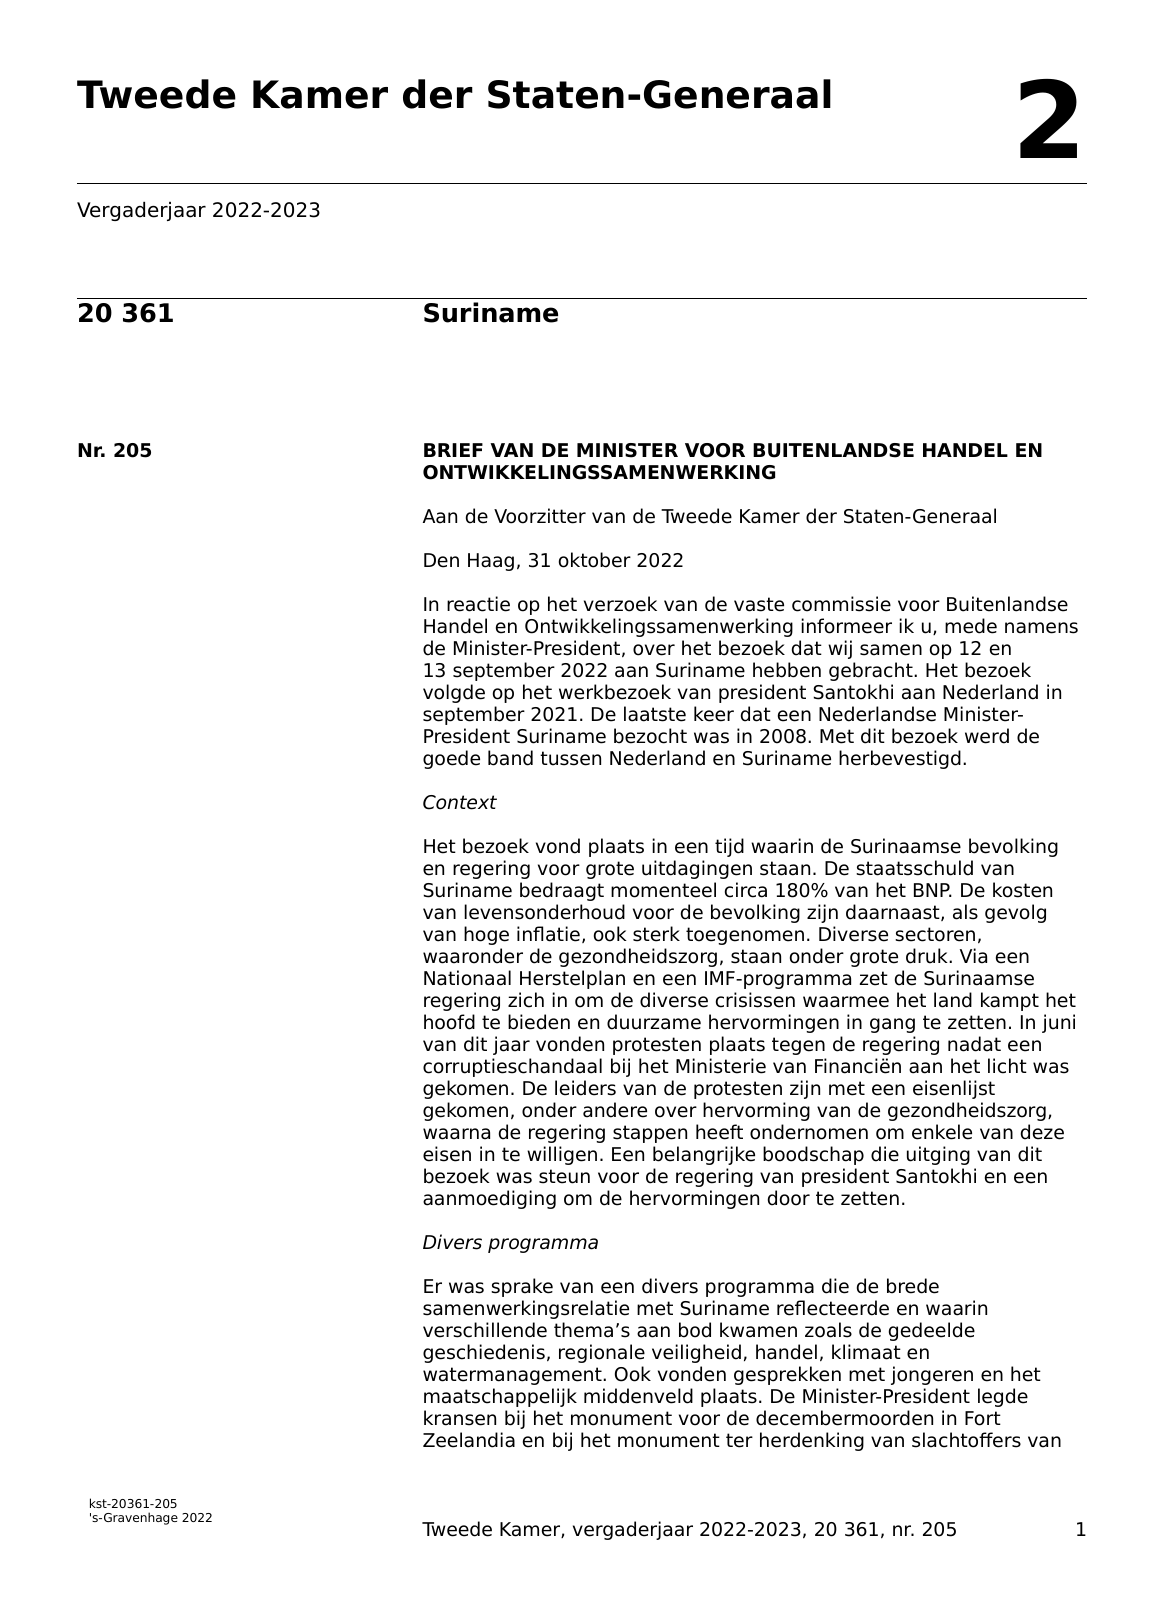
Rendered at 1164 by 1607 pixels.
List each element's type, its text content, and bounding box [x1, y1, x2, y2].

table_cell Vergaderjaar 2022-2023 [77, 184, 1087, 298]
subtitle Context [422, 792, 1087, 814]
subtitle Nr. 205 BRIEF VAN DE MINISTER VOOR BUITENLANDSE HANDEL EN ONTWIKKELINGSSAMENWERKING [77, 440, 1087, 484]
text 's-Gravenhage 2022 [88, 1511, 323, 1525]
subtitle Divers programma [422, 1232, 1087, 1254]
table_header 2 [886, 59, 1087, 183]
subtitle 20 361 Suriname [77, 299, 1087, 329]
text kst-20361-205 [88, 1497, 323, 1511]
text Het bezoek vond plaats in een tijd waarin de Surinaamse bevolking en regering voor grote uitdagingen staan. De staatsschuld van Suriname bedraagt momenteel circa 180% van het BNP. De kosten van levensonderhoud voor de bevolking zijn daarnaast, als gevolg van hoge inflatie, ook sterk toegenomen. Diverse sectoren, waaronder de gezondheidszorg, staan onder grote druk. Via een Nationaal Herstelplan en een IMF-programma zet de Surinaamse regering zich in om de diverse crisissen waarmee het land kampt het hoofd te bieden en duurzame hervormingen in gang te zetten. In juni van dit jaar vonden protesten plaats tegen de regering nadat een corruptieschandaal bij het Ministerie van Financiën aan het licht was gekomen. De leiders van de protesten zijn met een eisenlijst gekomen, onder andere over hervorming van de gezondheidszorg, waarna de regering stappen heeft ondernomen om enkele van deze eisen in te willigen. Een belangrijke boodschap die uitging van dit bezoek was steun voor de regering van president Santokhi en een aanmoediging om de hervormingen door te zetten. [422, 836, 1087, 1210]
text In reactie op het verzoek van de vaste commissie voor Buitenlandse Handel en Ontwikkelingssamenwerking informeer ik u, mede namens de Minister-President, over het bezoek dat wij samen op 12 en 13 september 2022 aan Suriname hebben gebracht. Het bezoek volgde op het werkbezoek van president Santokhi aan Nederland in september 2021. De laatste keer dat een Nederlandse Minister-President Suriname bezocht was in 2008. Met dit bezoek werd de goede band tussen Nederland en Suriname herbevestigd. [422, 594, 1087, 770]
text Er was sprake van een divers programma die de brede samenwerkingsrelatie met Suriname reflecteerde en waarin verschillende thema’s aan bod kwamen zoals de gedeelde geschiedenis, regionale veiligheid, handel, klimaat en watermanagement. Ook vonden gesprekken met jongeren en het maatschappelijk middenveld plaats. De Minister-President legde kransen bij het monument voor de decembermoorden in Fort Zeelandia en bij het monument ter herdenking van slachtoffers van [422, 1276, 1087, 1452]
table_header Tweede Kamer der Staten-Generaal [77, 59, 886, 183]
text Den Haag, 31 oktober 2022 [422, 550, 1087, 572]
text Aan de Voorzitter van de Tweede Kamer der Staten-Generaal [422, 506, 1087, 528]
